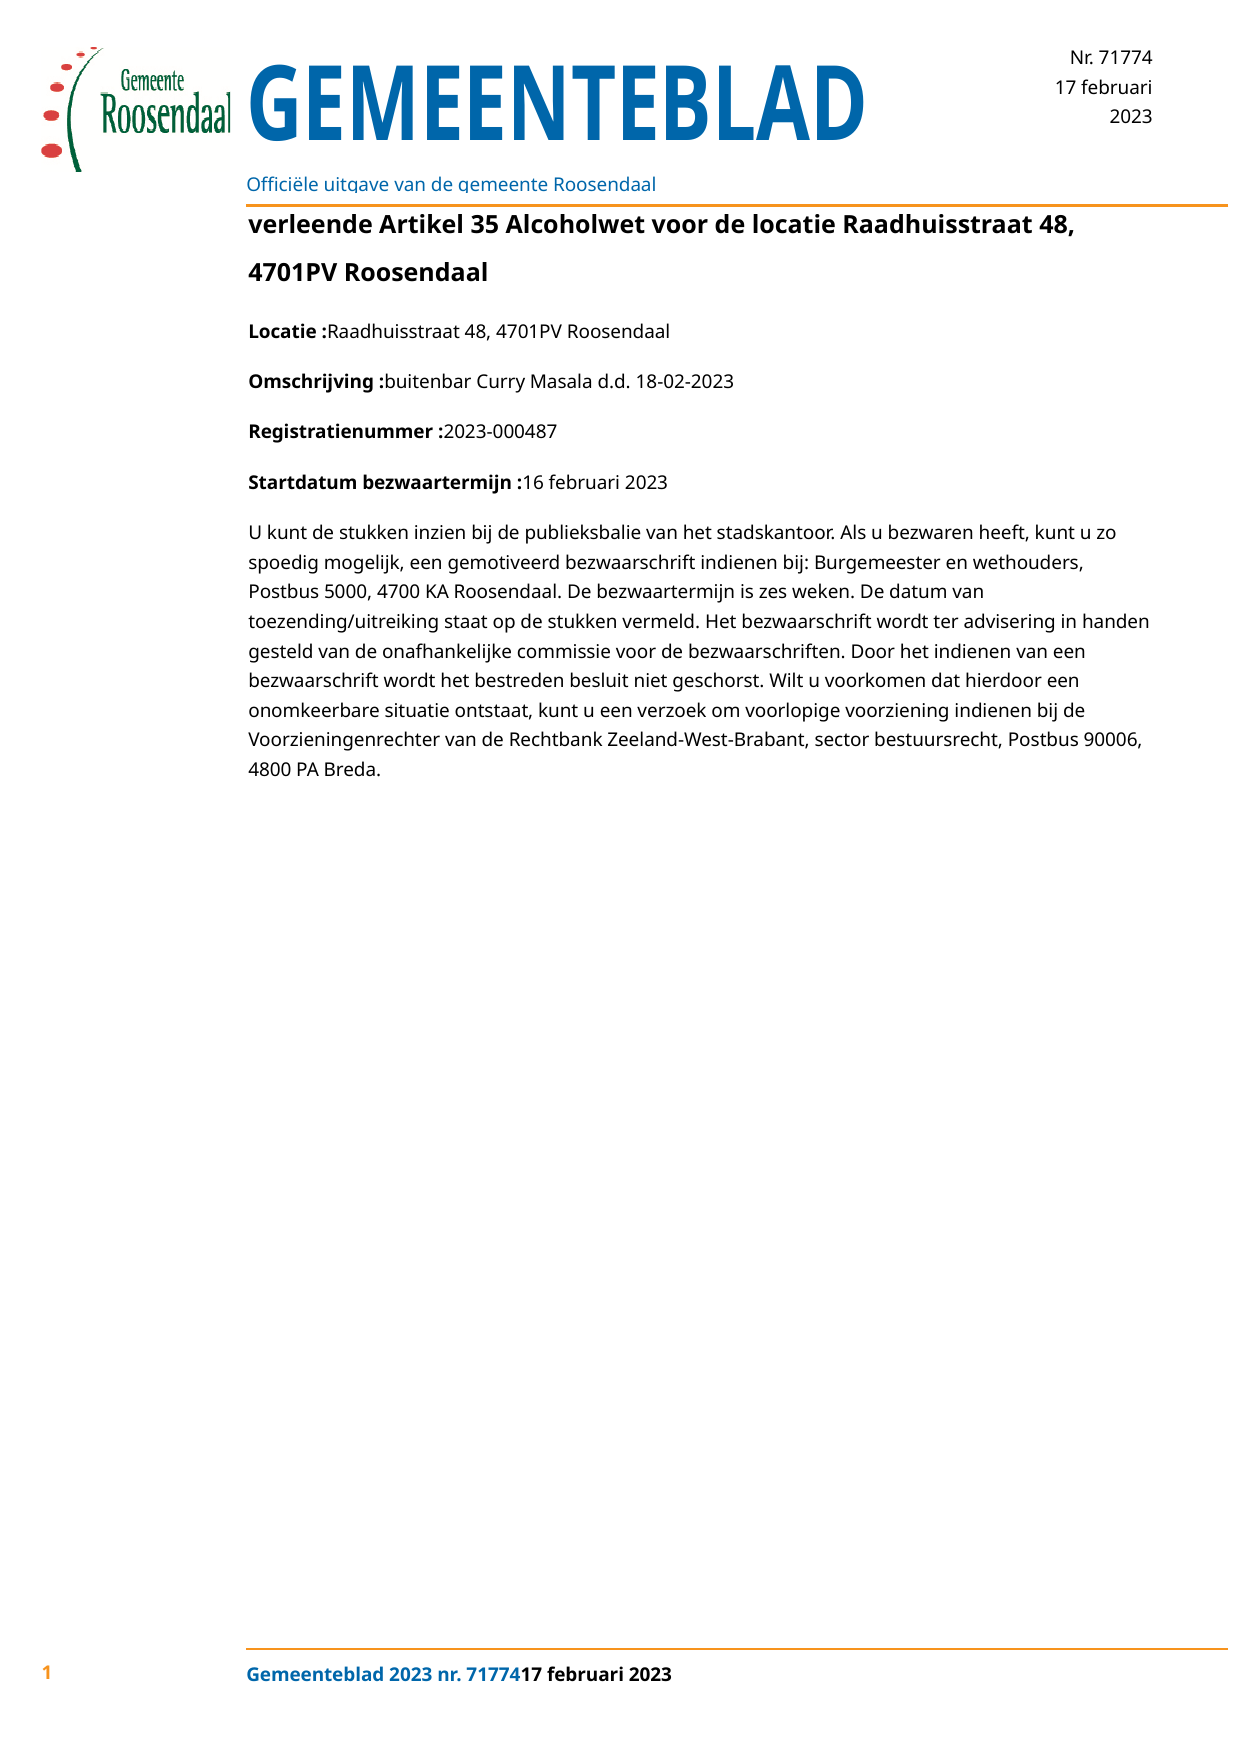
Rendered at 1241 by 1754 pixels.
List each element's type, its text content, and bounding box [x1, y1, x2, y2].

text verleende Artikel 35 Alcoholwet voor de locatie Raadhuisstraat 48, 4701PV Roosendaal [248, 207, 1152, 288]
text Omschrijving :buitenbar Curry Masala d.d. 18-02-2023 [248, 368, 1152, 394]
text Locatie :Raadhuisstraat 48, 4701PV Roosendaal [248, 318, 1152, 344]
text U kunt de stukken inzien bij de publieksbalie van het stadskantoor. Als u bezwaren heeft, kunt u zo spoedig mogelijk, een gemotiveerd bezwaarschrift indienen bij: Burgemeester en wethouders, Postbus 5000, 4700 KA Roosendaal. De bezwaartermijn is zes weken. De datum van toezending/uitreiking staat op de stukken vermeld. Het bezwaarschrift wordt ter advisering in handen gesteld van de onafhankelijke commissie voor de bezwaarschriften. Door het indienen van een bezwaarschrift wordt het bestreden besluit niet geschorst. Wilt u voorkomen dat hierdoor een onomkeerbare situatie ontstaat, kunt u een verzoek om voorlopige voorziening indienen bij de Voorzieningenrechter van de Rechtbank Zeeland-West-Brabant, sector bestuursrecht, Postbus 90006, 4800 PA Breda. [248, 519, 1152, 782]
text Startdatum bezwaartermijn :16 februari 2023 [248, 469, 1152, 495]
text Registratienummer :2023-000487 [248, 419, 1152, 444]
picture [41, 47, 231, 172]
